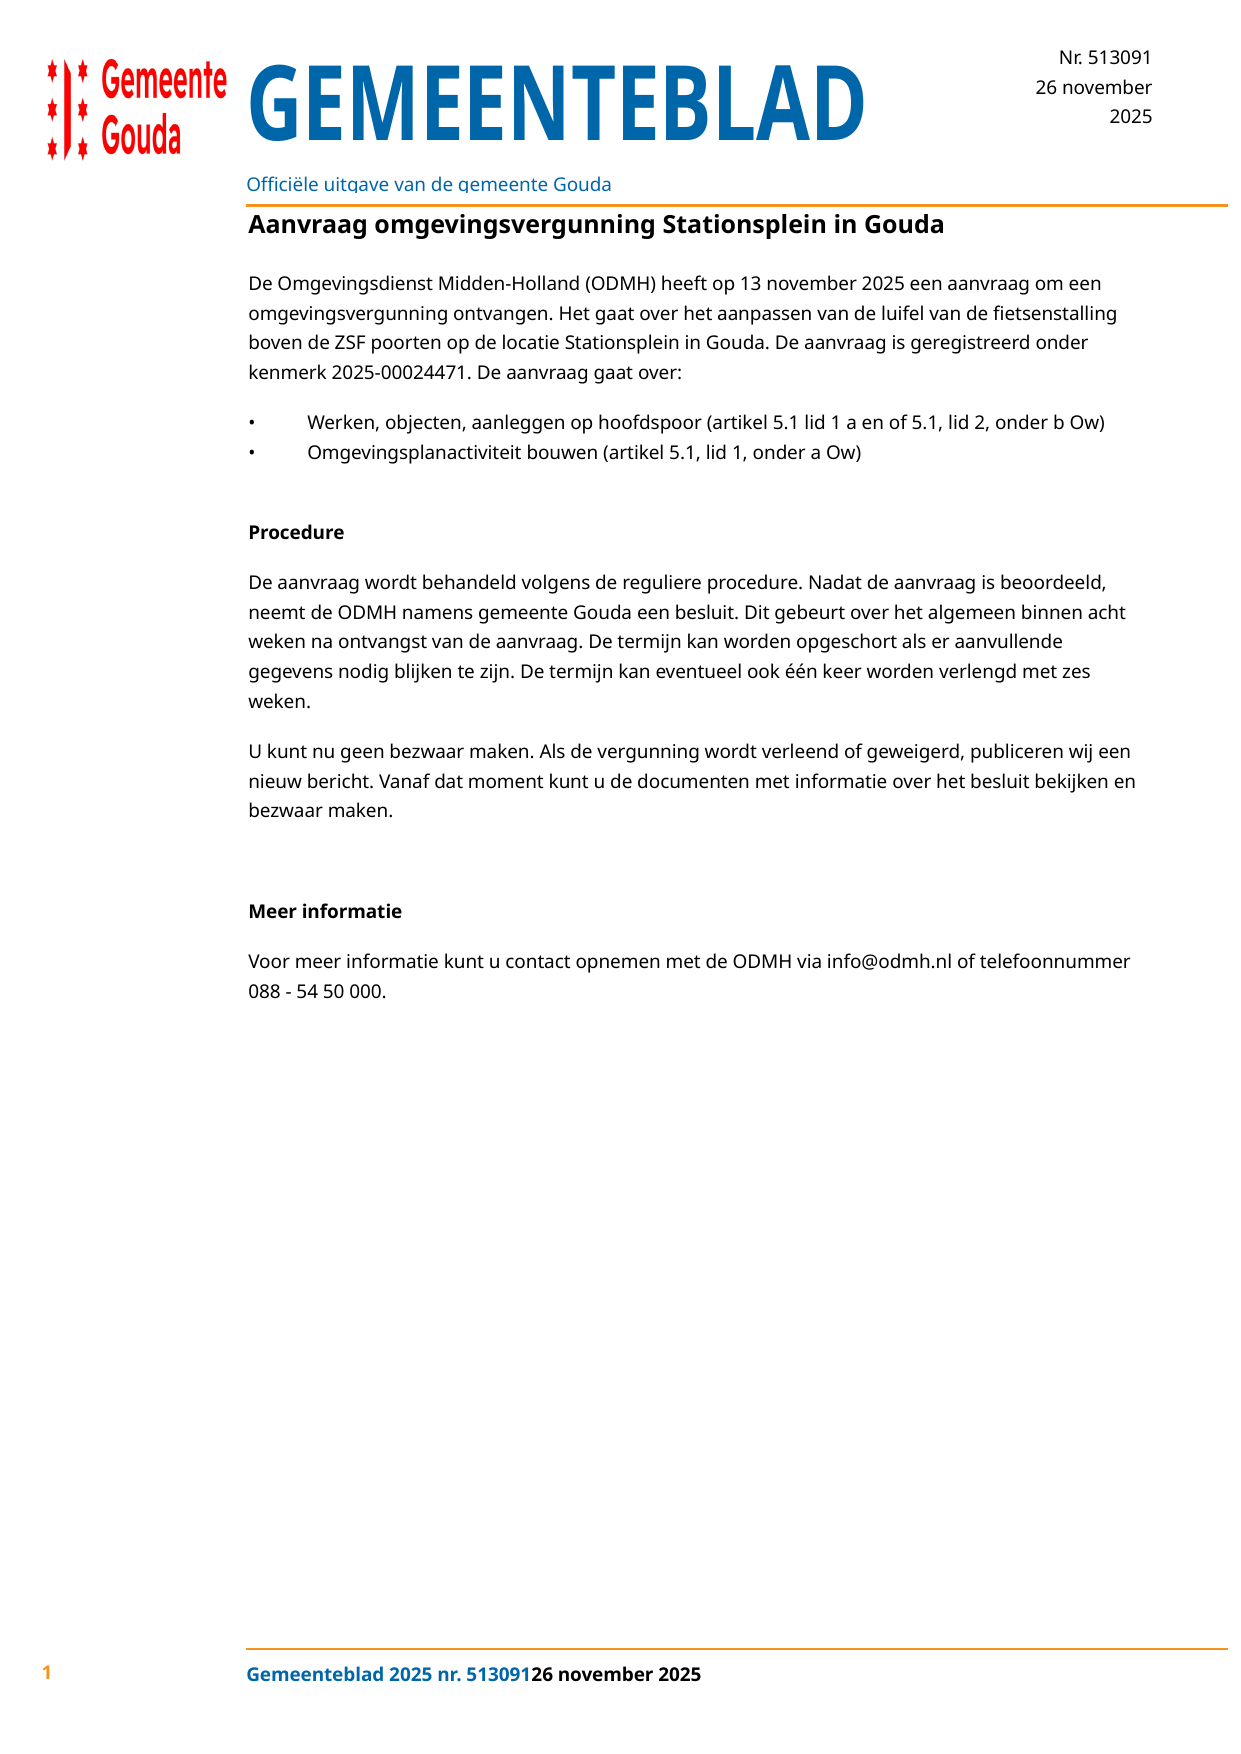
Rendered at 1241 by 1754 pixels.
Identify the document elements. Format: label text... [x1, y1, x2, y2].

list Omgevingsplanactiviteit bouwen (artikel 5.1, lid 1, onder a Ow) [248, 439, 1152, 465]
text Procedure [248, 519, 1152, 545]
text Aanvraag omgevingsvergunning Stationsplein in Gouda [248, 207, 1152, 241]
picture [41, 47, 231, 172]
text Meer informatie [248, 898, 1152, 924]
text De aanvraag wordt behandeld volgens de reguliere procedure. Nadat de aanvraag is beoordeeld, neemt de ODMH namens gemeente Gouda een besluit. Dit gebeurt over het algemeen binnen acht weken na ontvangst van de aanvraag. De termijn kan worden opgeschort als er aanvullende gegevens nodig blijken te zijn. De termijn kan eventueel ook één keer worden verlengd met zes weken. [248, 569, 1152, 713]
list Werken, objecten, aanleggen op hoofdspoor (artikel 5.1 lid 1 a en of 5.1, lid 2, onder b Ow) [248, 409, 1152, 435]
text De Omgevingsdienst Midden-Holland (ODMH) heeft op 13 november 2025 een aanvraag om een omgevingsvergunning ontvangen. Het gaat over het aanpassen van de luifel van de fietsenstalling boven de ZSF poorten op de locatie Stationsplein in Gouda. De aanvraag is geregistreerd onder kenmerk 2025-00024471. De aanvraag gaat over: [248, 270, 1152, 385]
text Voor meer informatie kunt u contact opnemen met de ODMH via info@odmh.nl of telefoonnummer 088 - 54 50 000. [248, 949, 1152, 1004]
text U kunt nu geen bezwaar maken. Als de vergunning wordt verleend of geweigerd, publiceren wij een nieuw bericht. Vanaf dat moment kunt u de documenten met informatie over het besluit bekijken en bezwaar maken. [248, 738, 1152, 823]
